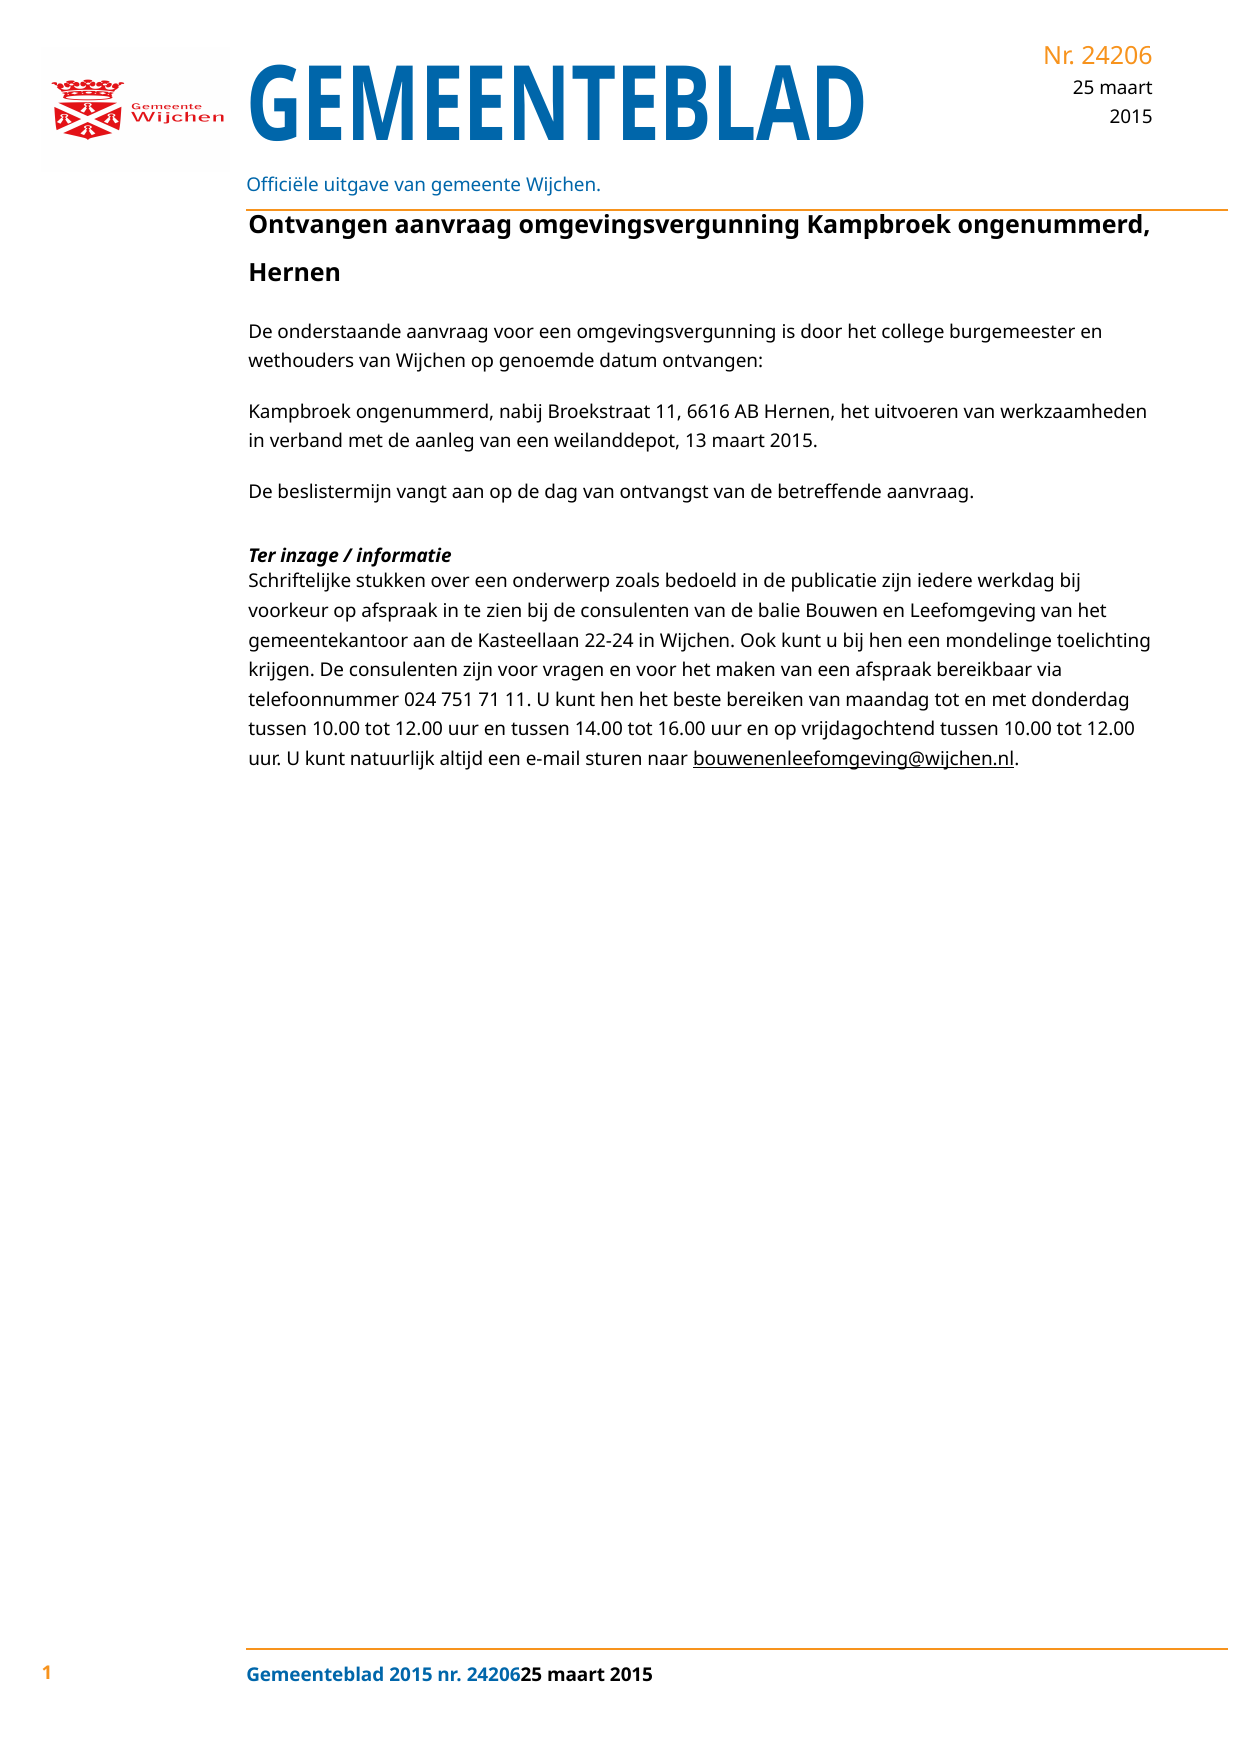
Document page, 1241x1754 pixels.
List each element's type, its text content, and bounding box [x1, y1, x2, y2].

picture [41, 47, 231, 172]
text Ontvangen aanvraag omgevingsvergunning Kampbroek ongenummerd, Hernen [248, 211, 1152, 288]
text Kampbroek ongenummerd, nabij Broekstraat 11, 6616 AB Hernen, het uitvoeren van werkzaamheden in verband met de aanleg van een weilanddepot, 13 maart 2015. [248, 398, 1152, 453]
text Ter inzage / informatie [248, 542, 1152, 568]
text De onderstaande aanvraag voor een omgevingsvergunning is door het college burgemeester en wethouders van Wijchen op genoemde datum ontvangen: [248, 318, 1152, 373]
text De beslistermijn vangt aan op de dag van ontvangst van de betreffende aanvraag. [248, 478, 1152, 504]
text Schriftelijke stukken over een onderwerp zoals bedoeld in de publicatie zijn iedere werkdag bij voorkeur op afspraak in te zien bij de consulenten van de balie Bouwen en Leefomgeving van het gemeentekantoor aan de Kasteellaan 22-24 in Wijchen. Ook kunt u bij hen een mondelinge toelichting krijgen. De consulenten zijn voor vragen en voor het maken van een afspraak bereikbaar via telefoonnummer 024 751 71 11. U kunt hen het beste bereiken van maandag tot en met donderdag tussen 10.00 tot 12.00 uur en tussen 14.00 tot 16.00 uur en op vrijdagochtend tussen 10.00 tot 12.00 uur. U kunt natuurlijk altijd een e-mail sturen naar bouwenenleefomgeving@wijchen.nl. [248, 568, 1152, 771]
